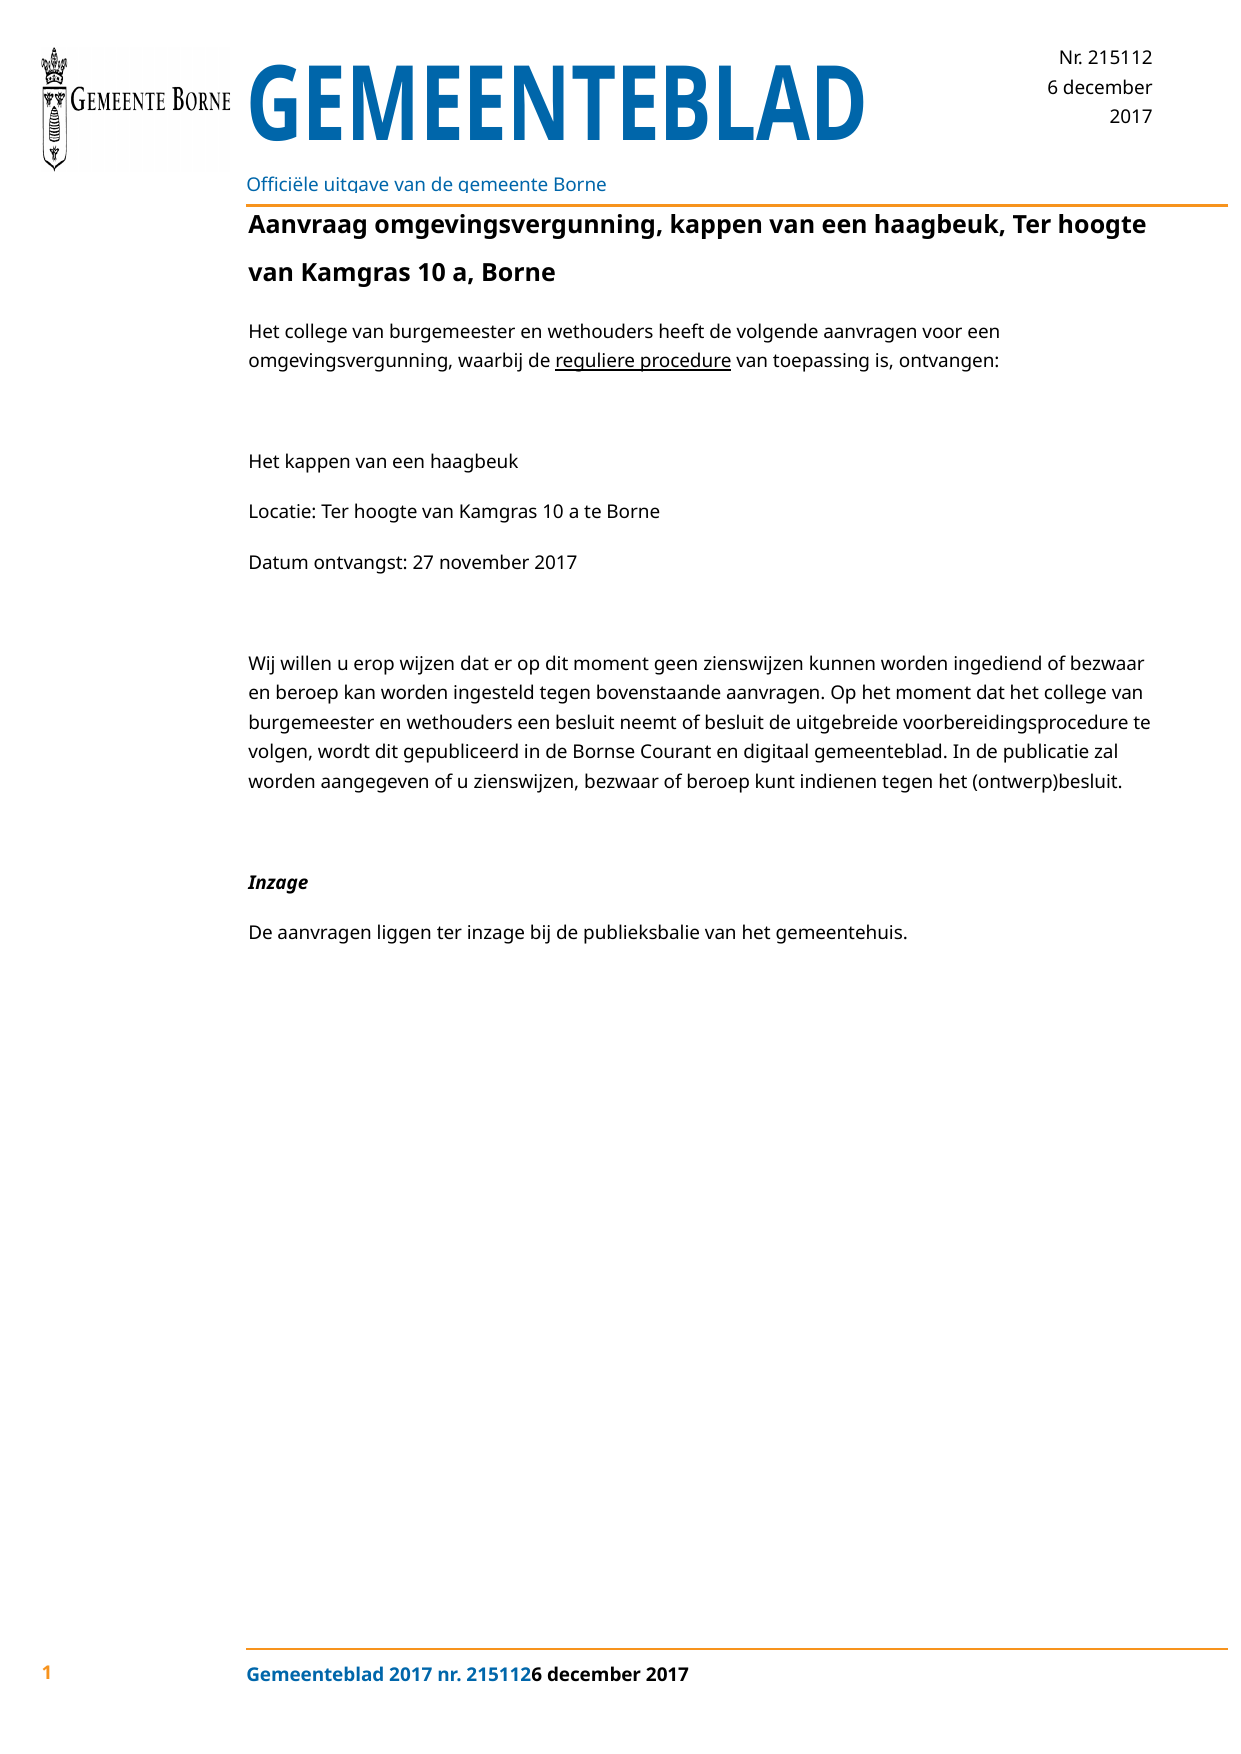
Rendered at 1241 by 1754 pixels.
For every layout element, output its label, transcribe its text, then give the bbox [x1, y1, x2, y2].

text Locatie: Ter hoogte van Kamgras 10 a te Borne [248, 499, 1152, 524]
text Het kappen van een haagbeuk [248, 448, 1152, 474]
text Inzage [248, 869, 1152, 895]
text Datum ontvangst: 27 november 2017 [248, 549, 1152, 575]
text Aanvraag omgevingsvergunning, kappen van een haagbeuk, Ter hoogte van Kamgras 10 a, Borne [248, 207, 1152, 288]
picture [41, 47, 231, 172]
text Het college van burgemeester en wethouders heeft de volgende aanvragen voor een omgevingsvergunning, waarbij de reguliere procedure van toepassing is, ontvangen: [248, 318, 1152, 373]
text Wij willen u erop wijzen dat er op dit moment geen zienswijzen kunnen worden ingediend of bezwaar en beroep kan worden ingesteld tegen bovenstaande aanvragen. Op het moment dat het college van burgemeester en wethouders een besluit neemt of besluit de uitgebreide voorbereidingsprocedure te volgen, wordt dit gepubliceerd in de Bornse Courant en digitaal gemeenteblad. In de publicatie zal worden aangegeven of u zienswijzen, bezwaar of beroep kunt indienen tegen het (ontwerp)besluit. [248, 650, 1152, 794]
text De aanvragen liggen ter inzage bij de publieksbalie van het gemeentehuis. [248, 919, 1152, 945]
